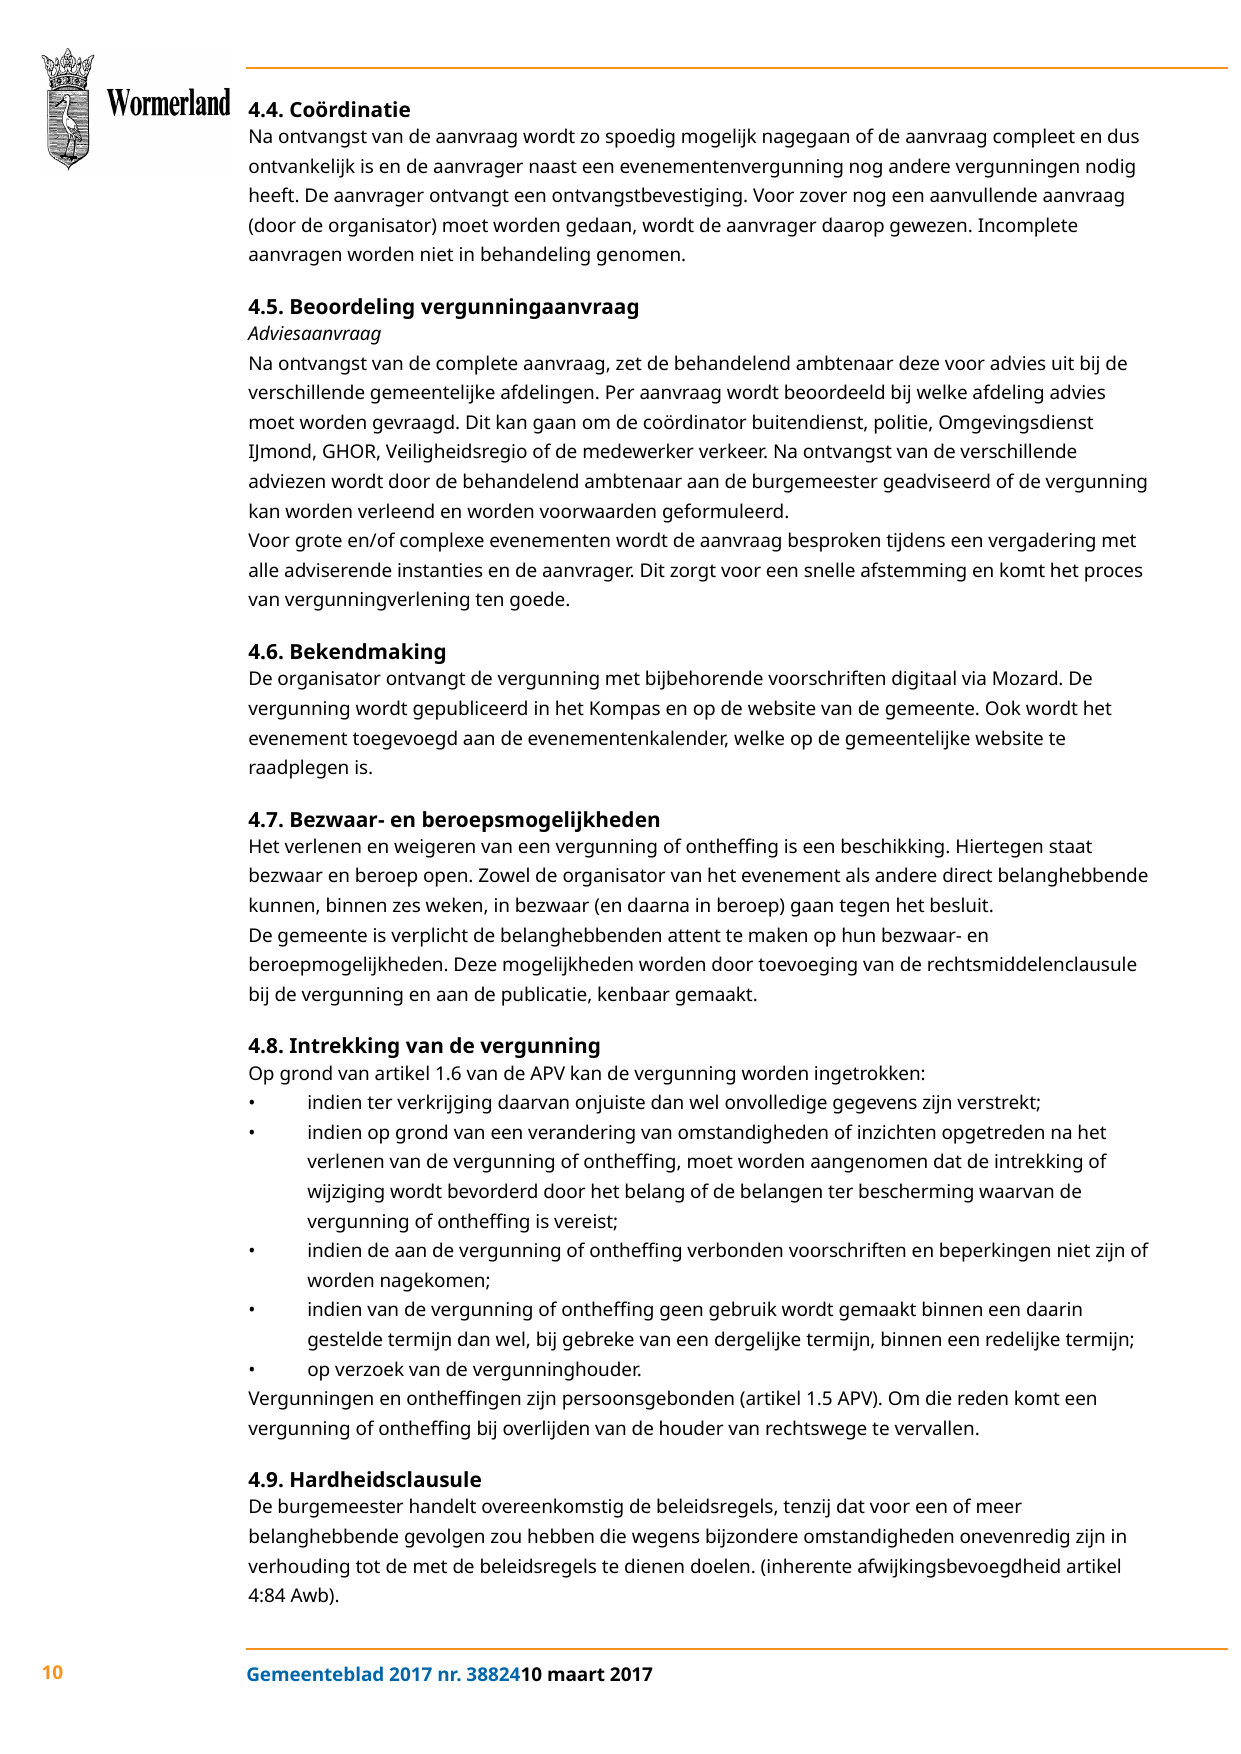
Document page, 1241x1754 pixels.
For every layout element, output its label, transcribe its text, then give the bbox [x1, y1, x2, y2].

text 4.9. Hardheidsclausule [248, 1465, 1152, 1494]
list indien de aan de vergunning of ontheffing verbonden voorschriften en beperkingen niet zijn of worden nagekomen; [248, 1237, 1152, 1293]
text 4.4. Coördinatie [248, 95, 1152, 123]
list indien op grond van een verandering van omstandigheden of inzichten opgetreden na het verlenen van de vergunning of ontheffing, moet worden aangenomen dat de intrekking of wijziging wordt bevorderd door het belang of de belangen ter bescherming waarvan de vergunning of ontheffing is vereist; [248, 1119, 1152, 1233]
text Na ontvangst van de aanvraag wordt zo spoedig mogelijk nagegaan of de aanvraag compleet en dus ontvankelijk is en de aanvrager naast een evenementenvergunning nog andere vergunningen nodig heeft. De aanvrager ontvangt een ontvangstbevestiging. Voor zover nog een aanvullende aanvraag (door de organisator) moet worden gedaan, wordt de aanvrager daarop gewezen. Incomplete aanvragen worden niet in behandeling genomen. [248, 123, 1152, 267]
text Op grond van artikel 1.6 van de APV kan de vergunning worden ingetrokken: [248, 1060, 1152, 1086]
text Voor grote en/of complexe evenementen wordt de aanvraag besproken tijdens een vergadering met alle adviserende instanties en de aanvrager. Dit zorgt voor een snelle afstemming en komt het proces van vergunningverlening ten goede. [248, 527, 1152, 612]
list indien ter verkrijging daarvan onjuiste dan wel onvolledige gegevens zijn verstrekt; [248, 1089, 1152, 1115]
text Na ontvangst van de complete aanvraag, zet de behandelend ambtenaar deze voor advies uit bij de verschillende gemeentelijke afdelingen. Per aanvraag wordt beoordeeld bij welke afdeling advies moet worden gevraagd. Dit kan gaan om de coördinator buitendienst, politie, Omgevingsdienst IJmond, GHOR, Veiligheidsregio of de medewerker verkeer. Na ontvangst van de verschillende adviezen wordt door de behandelend ambtenaar aan de burgemeester geadviseerd of de vergunning kan worden verleend en worden voorwaarden geformuleerd. [248, 350, 1152, 524]
text Vergunningen en ontheffingen zijn persoonsgebonden (artikel 1.5 APV). Om die reden komt een vergunning of ontheffing bij overlijden van de houder van rechtswege te vervallen. [248, 1385, 1152, 1441]
text 4.7. Bezwaar- en beroepsmogelijkheden [248, 805, 1152, 833]
list op verzoek van de vergunninghouder. [248, 1356, 1152, 1381]
text De burgemeester handelt overeenkomstig de beleidsregels, tenzij dat voor een of meer belanghebbende gevolgen zou hebben die wegens bijzondere omstandigheden onevenredig zijn in verhouding tot de met de beleidsregels te dienen doelen. (inherente afwijkingsbevoegdheid artikel 4:84 Awb). [248, 1494, 1152, 1608]
text Adviesaanvraag [248, 320, 1152, 346]
text Het verlenen en weigeren van een vergunning of ontheffing is een beschikking. Hiertegen staat bezwaar en beroep open. Zowel de organisator van het evenement als andere direct belanghebbende kunnen, binnen zes weken, in bezwaar (en daarna in beroep) gaan tegen het besluit. [248, 833, 1152, 918]
text 4.8. Intrekking van de vergunning [248, 1031, 1152, 1060]
picture [41, 47, 231, 172]
text De gemeente is verplicht de belanghebbenden attent te maken op hun bezwaar- en beroepmogelijkheden. Deze mogelijkheden worden door toevoeging van de rechtsmiddelenclausule bij de vergunning en aan de publicatie, kenbaar gemaakt. [248, 922, 1152, 1007]
text De organisator ontvangt de vergunning met bijbehorende voorschriften digitaal via Mozard. De vergunning wordt gepubliceerd in het Kompas en op de website van de gemeente. Ook wordt het evenement toegevoegd aan de evenementenkalender, welke op de gemeentelijke website te raadplegen is. [248, 666, 1152, 780]
text 4.5. Beoordeling vergunningaanvraag [248, 292, 1152, 320]
list indien van de vergunning of ontheffing geen gebruik wordt gemaakt binnen een daarin gestelde termijn dan wel, bij gebreke van een dergelijke termijn, binnen een redelijke termijn; [248, 1297, 1152, 1352]
text 4.6. Bekendmaking [248, 637, 1152, 666]
